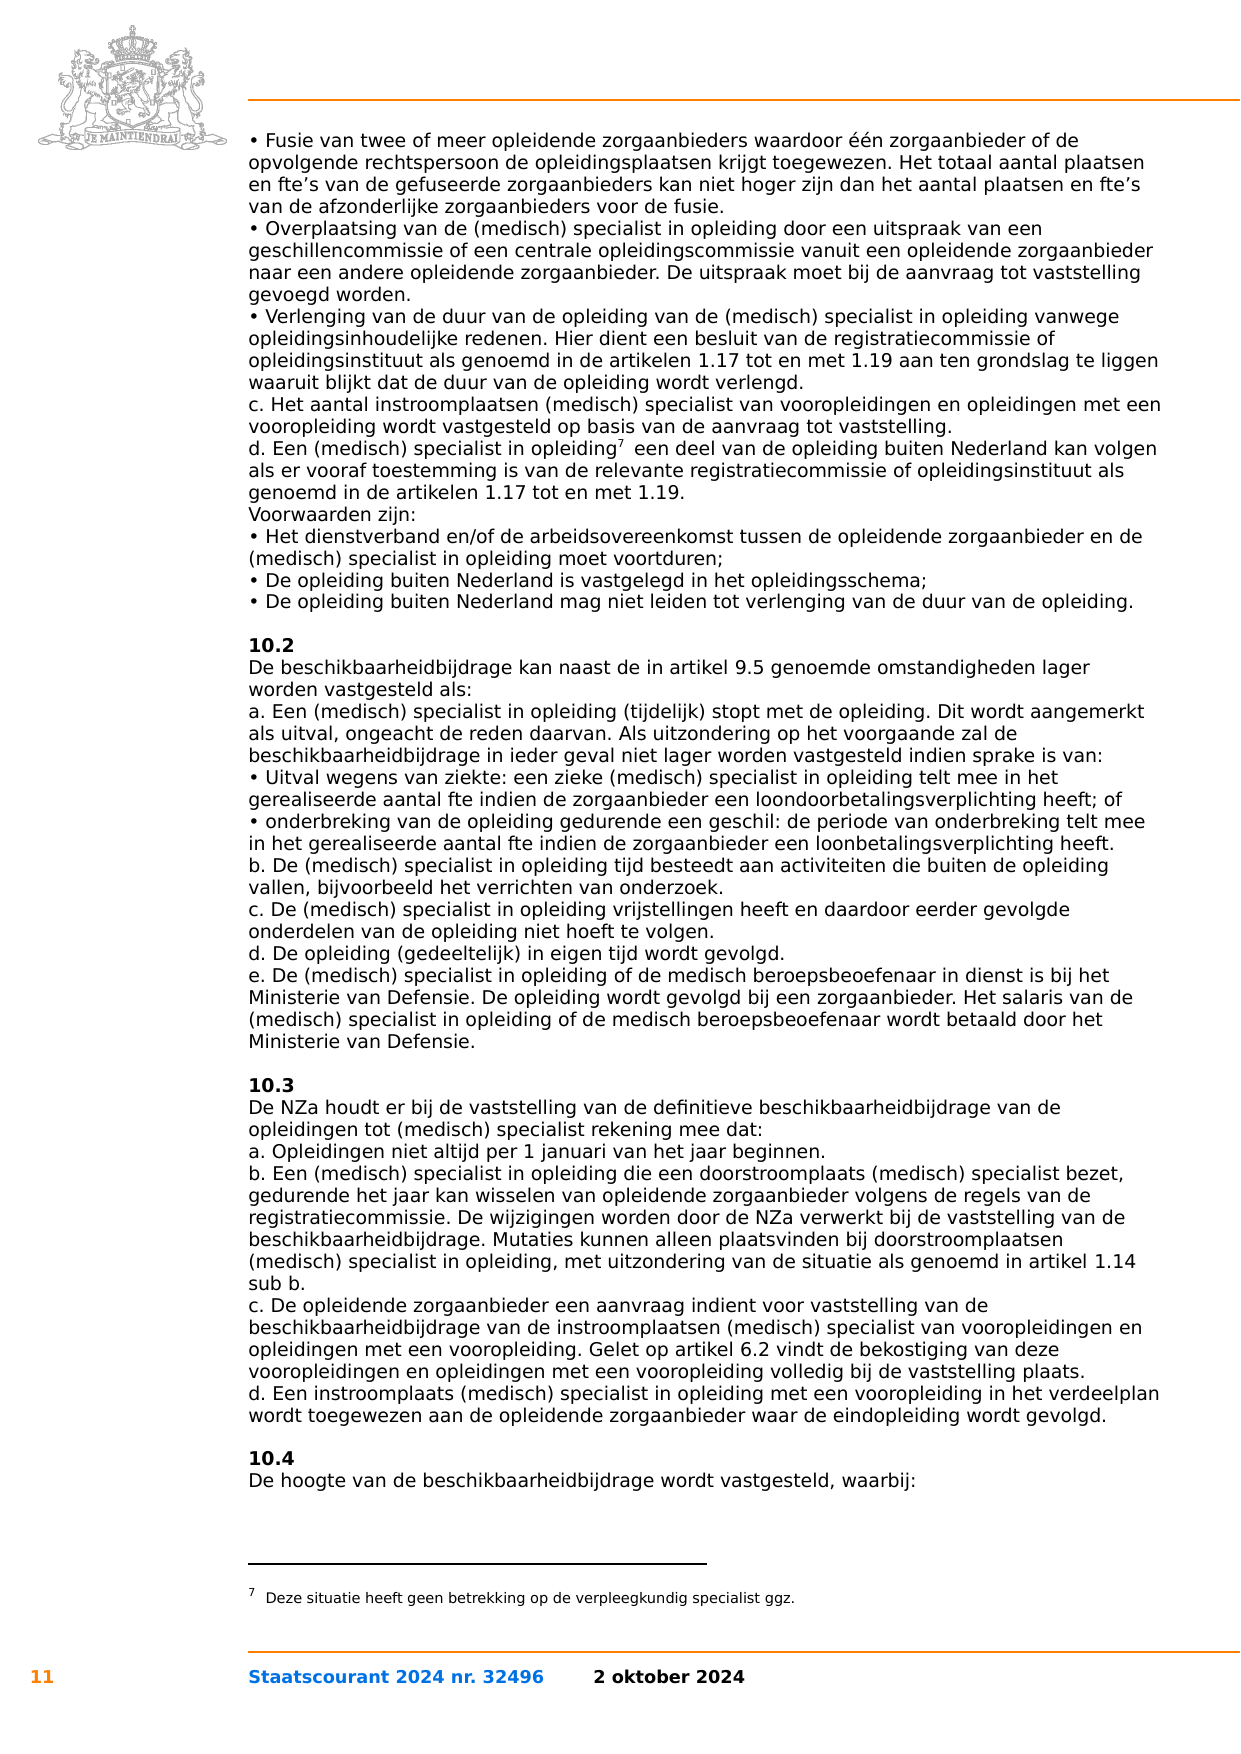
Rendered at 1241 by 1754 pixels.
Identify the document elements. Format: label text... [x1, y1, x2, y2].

text c. De opleidende zorgaanbieder een aanvraag indient voor vaststelling van de beschikbaarheidbijdrage van de instroomplaatsen (medisch) specialist van vooropleidingen en opleidingen met een vooropleiding. Gelet op artikel 6.2 vindt de bekostiging van deze vooropleidingen en opleidingen met een vooropleiding volledig bij de vaststelling plaats. [248, 1294, 1163, 1382]
text • Fusie van twee of meer opleidende zorgaanbieders waardoor één zorgaanbieder of de opvolgende rechtspersoon de opleidingsplaatsen krijgt toegewezen. Het totaal aantal plaatsen en fte’s van de gefuseerde zorgaanbieders kan niet hoger zijn dan het aantal plaatsen en fte’s van de afzonderlijke zorgaanbieders voor de fusie. [248, 130, 1163, 218]
text De beschikbaarheidbijdrage kan naast de in artikel 9.5 genoemde omstandigheden lager worden vastgesteld als: [248, 657, 1163, 701]
text • onderbreking van de opleiding gedurende een geschil: de periode van onderbreking telt mee in het gerealiseerde aantal fte indien de zorgaanbieder een loonbetalingsverplichting heeft. [248, 811, 1163, 855]
text e. De (medisch) specialist in opleiding of de medisch beroepsbeoefenaar in dienst is bij het Ministerie van Defensie. De opleiding wordt gevolgd bij een zorgaanbieder. Het salaris van de (medisch) specialist in opleiding of de medisch beroepsbeoefenaar wordt betaald door het Ministerie van Defensie. [248, 965, 1163, 1053]
text a. Een (medisch) specialist in opleiding (tijdelijk) stopt met de opleiding. Dit wordt aangemerkt als uitval, ongeacht de reden daarvan. Als uitzondering op het voorgaande zal de beschikbaarheidbijdrage in ieder geval niet lager worden vastgesteld indien sprake is van: [248, 701, 1163, 767]
text d. Een instroomplaats (medisch) specialist in opleiding met een vooropleiding in het verdeelplan wordt toegewezen aan de opleidende zorgaanbieder waar de eindopleiding wordt gevolgd. [248, 1382, 1163, 1426]
subtitle 10.2 [248, 635, 1163, 657]
text b. De (medisch) specialist in opleiding tijd besteedt aan activiteiten die buiten de opleiding vallen, bijvoorbeeld het verrichten van onderzoek. [248, 855, 1163, 899]
text Deze situatie heeft geen betrekking op de verpleegkundig specialist ggz. [248, 1586, 1163, 1608]
text • De opleiding buiten Nederland is vastgelegd in het opleidingsschema; [248, 569, 1163, 591]
text d. Een (medisch) specialist in opleiding een deel van de opleiding buiten Nederland kan volgen als er vooraf toestemming is van de relevante registratiecommissie of opleidingsinstituut als genoemd in de artikelen 1.17 tot en met 1.19. [248, 438, 1163, 503]
text • Uitval wegens van ziekte: een zieke (medisch) specialist in opleiding telt mee in het gerealiseerde aantal fte indien de zorgaanbieder een loondoorbetalingsverplichting heeft; of [248, 767, 1163, 811]
text • Het dienstverband en/of de arbeidsovereenkomst tussen de opleidende zorgaanbieder en de (medisch) specialist in opleiding moet voortduren; [248, 526, 1163, 569]
text • Verlenging van de duur van de opleiding van de (medisch) specialist in opleiding vanwege opleidingsinhoudelijke redenen. Hier dient een besluit van de registratiecommissie of opleidingsinstituut als genoemd in de artikelen 1.17 tot en met 1.19 aan ten grondslag te liggen waaruit blijkt dat de duur van de opleiding wordt verlengd. [248, 306, 1163, 394]
text • De opleiding buiten Nederland mag niet leiden tot verlenging van de duur van de opleiding. [248, 591, 1163, 613]
text a. Opleidingen niet altijd per 1 januari van het jaar beginnen. [248, 1141, 1163, 1163]
picture [38, 25, 227, 150]
subtitle 10.4 [248, 1448, 1163, 1470]
text • Overplaatsing van de (medisch) specialist in opleiding door een uitspraak van een geschillencommissie of een centrale opleidingscommissie vanuit een opleidende zorgaanbieder naar een andere opleidende zorgaanbieder. De uitspraak moet bij de aanvraag tot vaststelling gevoegd worden. [248, 218, 1163, 306]
text c. De (medisch) specialist in opleiding vrijstellingen heeft en daardoor eerder gevolgde onderdelen van de opleiding niet hoeft te volgen. [248, 899, 1163, 943]
text De NZa houdt er bij de vaststelling van de definitieve beschikbaarheidbijdrage van de opleidingen tot (medisch) specialist rekening mee dat: [248, 1097, 1163, 1141]
text b. Een (medisch) specialist in opleiding die een doorstroomplaats (medisch) specialist bezet, gedurende het jaar kan wisselen van opleidende zorgaanbieder volgens de regels van de registratiecommissie. De wijzigingen worden door de NZa verwerkt bij de vaststelling van de beschikbaarheidbijdrage. Mutaties kunnen alleen plaatsvinden bij doorstroomplaatsen (medisch) specialist in opleiding, met uitzondering van de situatie als genoemd in artikel 1.14 sub b. [248, 1163, 1163, 1294]
text Voorwaarden zijn: [248, 503, 1163, 526]
text De hoogte van de beschikbaarheidbijdrage wordt vastgesteld, waarbij: [248, 1470, 1163, 1492]
text c. Het aantal instroomplaatsen (medisch) specialist van vooropleidingen en opleidingen met een vooropleiding wordt vastgesteld op basis van de aanvraag tot vaststelling. [248, 394, 1163, 438]
text d. De opleiding (gedeeltelijk) in eigen tijd wordt gevolgd. [248, 943, 1163, 965]
subtitle 10.3 [248, 1075, 1163, 1097]
